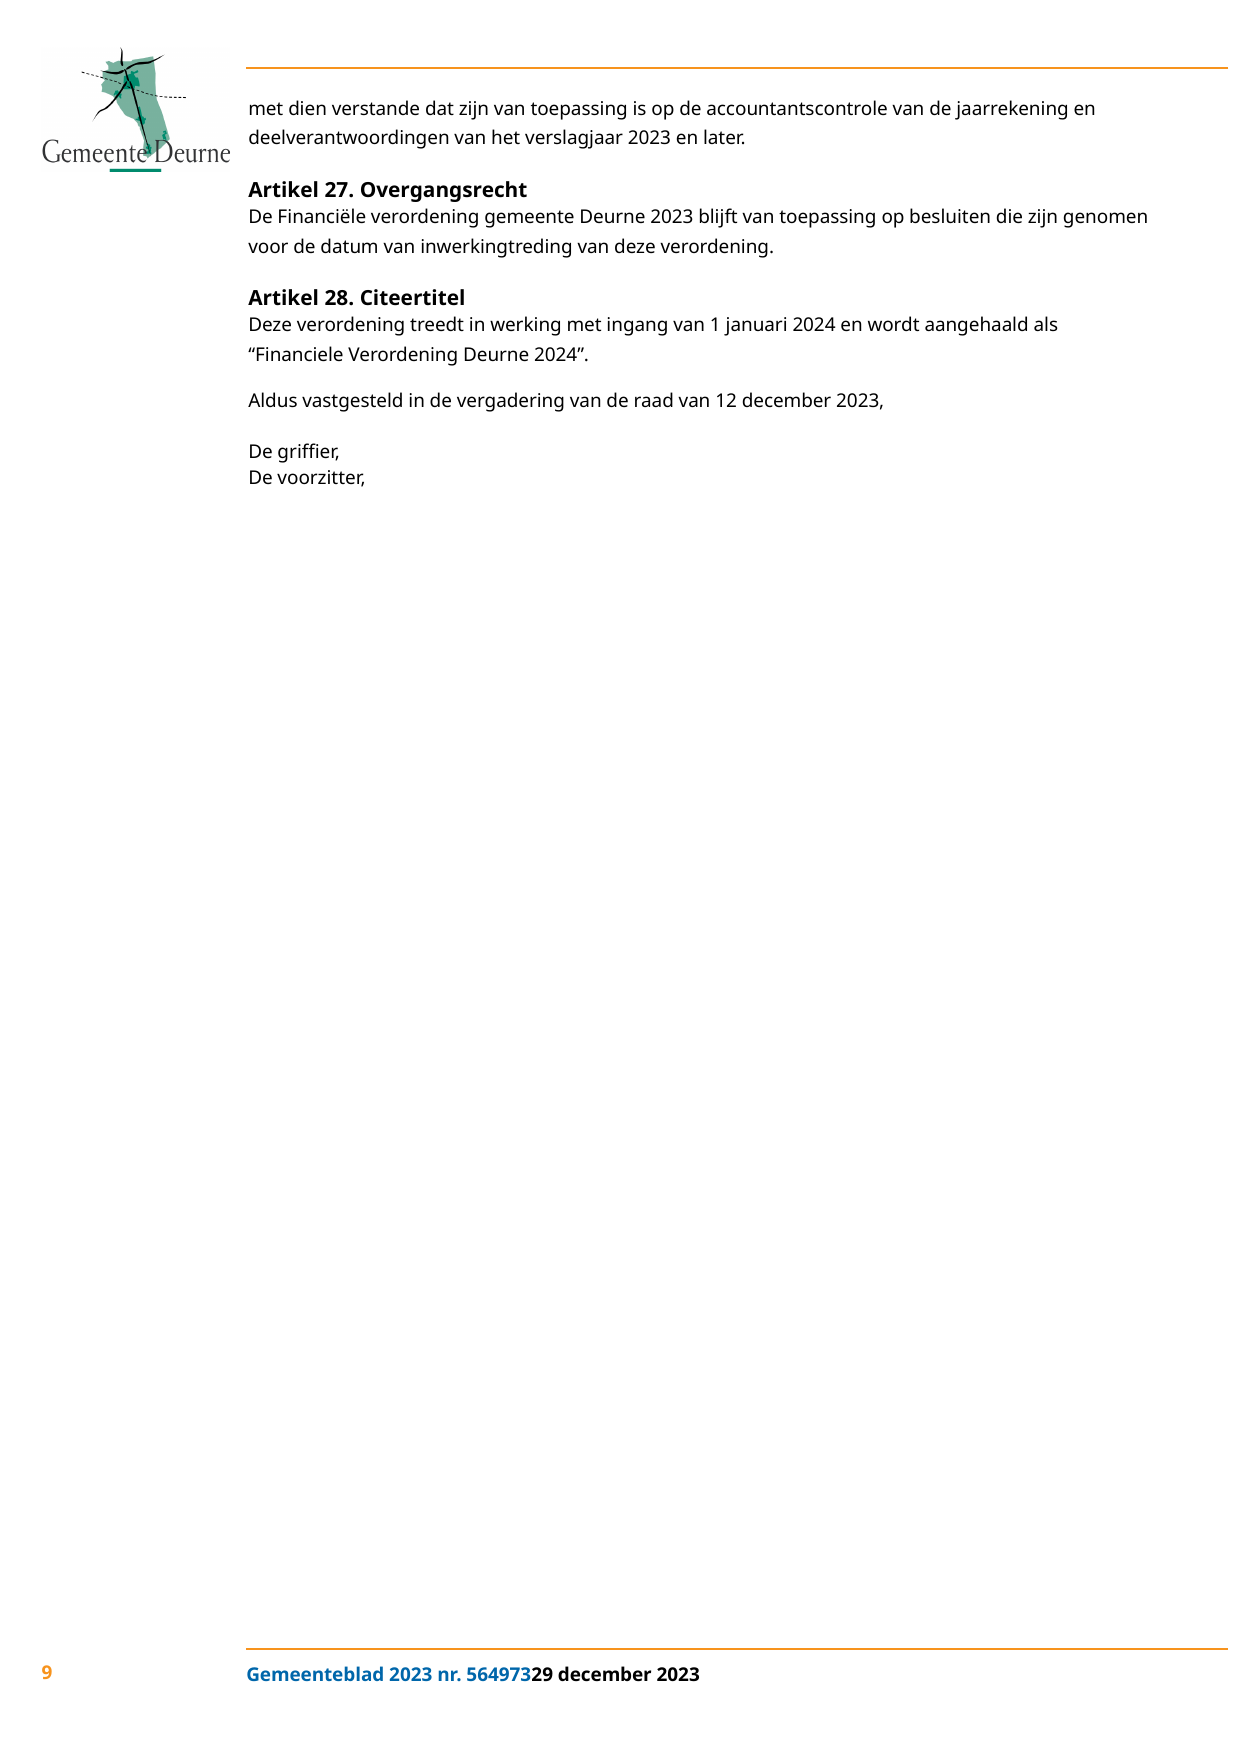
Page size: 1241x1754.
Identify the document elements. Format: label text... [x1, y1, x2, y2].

text Deze verordening treedt in werking met ingang van 1 januari 2024 en wordt aangehaald als “Financiele Verordening Deurne 2024”. [248, 312, 1152, 367]
text Aldus vastgesteld in de vergadering van de raad van 12 december 2023, [248, 387, 1152, 413]
text Artikel 27. Overgangsrecht [248, 175, 1152, 203]
text De voorzitter, [248, 464, 1152, 490]
text De griffier, [248, 438, 1152, 464]
text met dien verstande dat zijn van toepassing is op de accountantscontrole van de jaarrekening en deelverantwoordingen van het verslagjaar 2023 en later. [248, 95, 1152, 150]
text De Financiële verordening gemeente Deurne 2023 blijft van toepassing op besluiten die zijn genomen voor de datum van inwerkingtreding van deze verordening. [248, 203, 1152, 258]
text Artikel 28. Citeertitel [248, 283, 1152, 312]
picture [41, 47, 231, 172]
